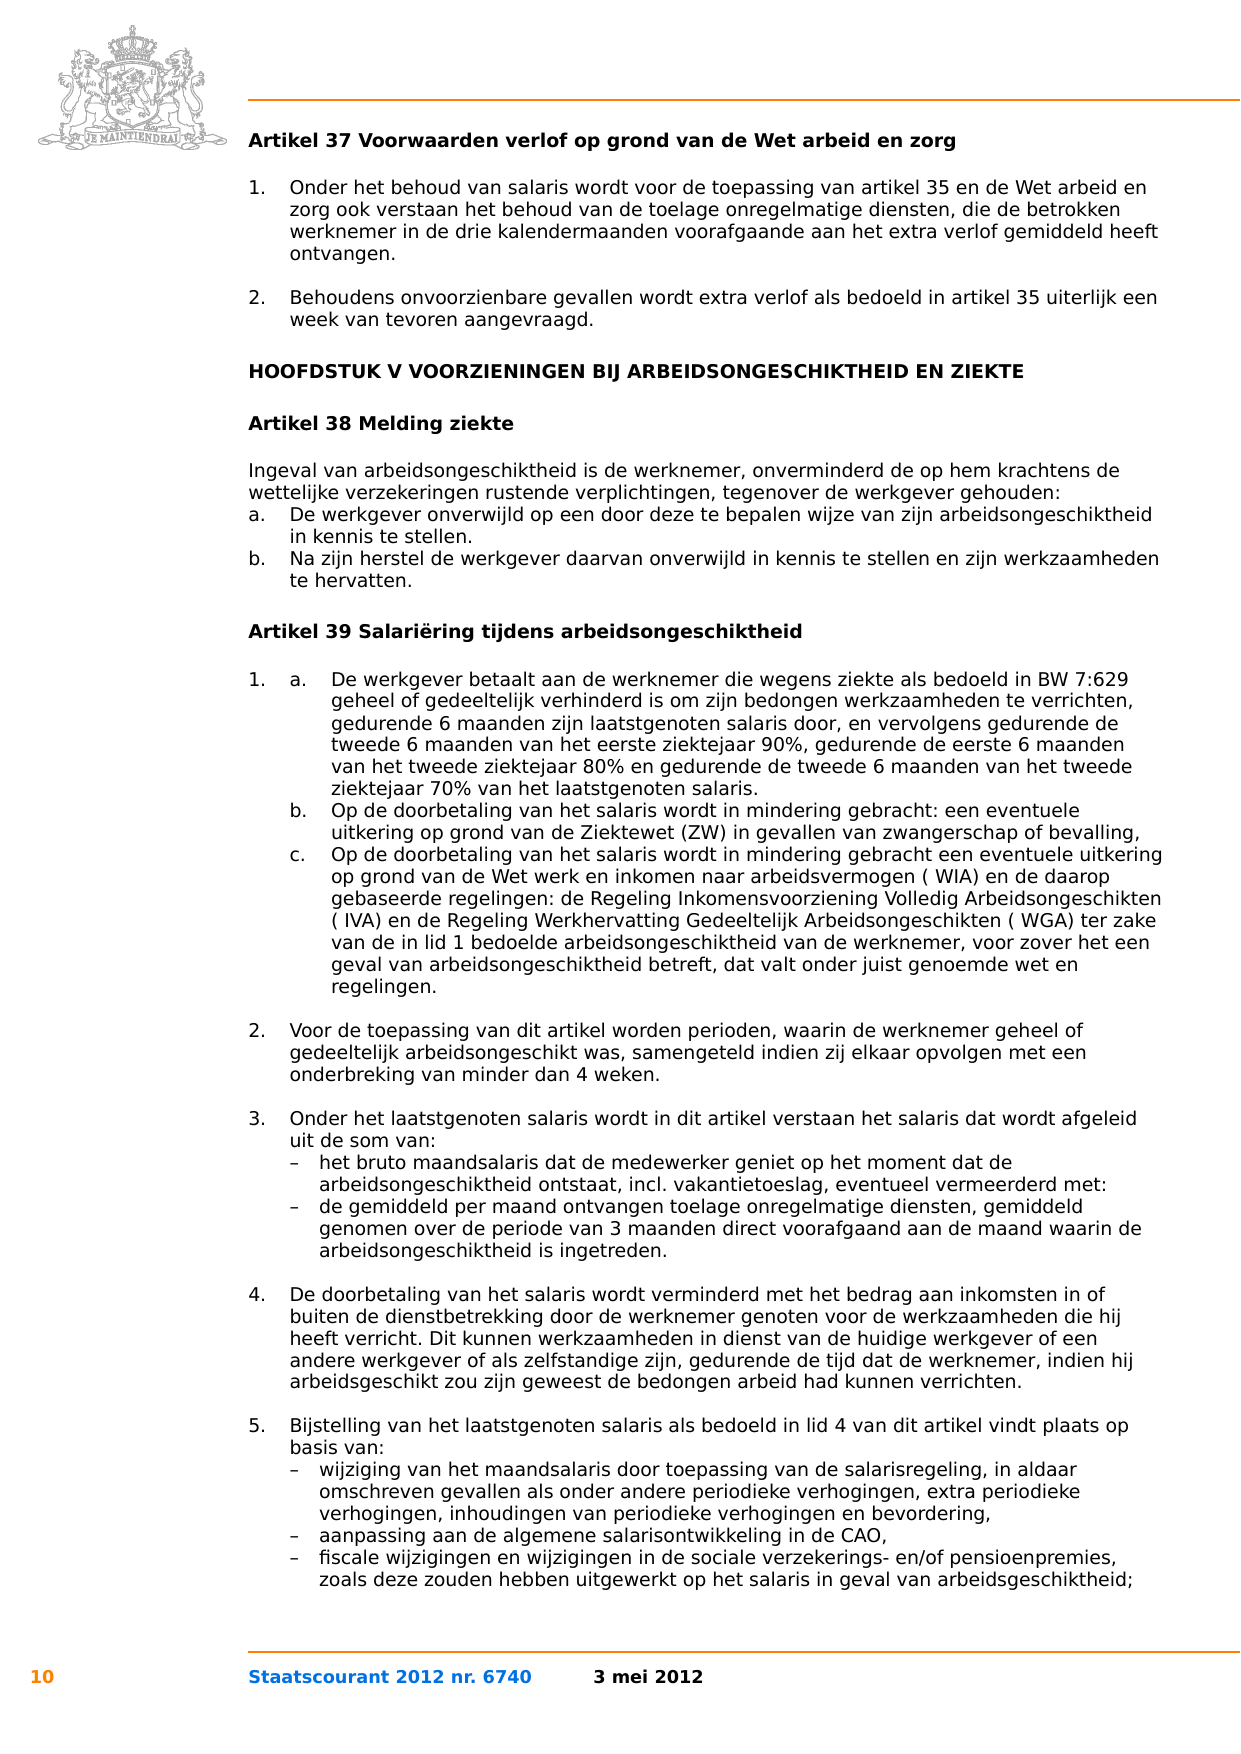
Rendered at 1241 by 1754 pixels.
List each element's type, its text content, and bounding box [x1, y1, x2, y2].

subtitle Artikel 37 Voorwaarden verlof op grond van de Wet arbeid en zorg [248, 130, 1163, 152]
text 1. a. De werkgever betaalt aan de werknemer die wegens ziekte als bedoeld in BW 7:629 geheel of gedeeltelijk verhinderd is om zijn bedongen werkzaamheden te verrichten, gedurende 6 maanden zijn laatstgenoten salaris door, en vervolgens gedurende de tweede 6 maanden van het eerste ziektejaar 90%, gedurende de eerste 6 maanden van het tweede ziektejaar 80% en gedurende de tweede 6 maanden van het tweede ziektejaar 70% van het laatstgenoten salaris. [248, 668, 1163, 800]
text b. Na zijn herstel de werkgever daarvan onverwijld in kennis te stellen en zijn werkzaamheden te hervatten. [248, 547, 1163, 591]
text 3. Onder het laatstgenoten salaris wordt in dit artikel verstaan het salaris dat wordt afgeleid uit de som van: [248, 1108, 1163, 1152]
text b. Op de doorbetaling van het salaris wordt in mindering gebracht: een eventuele uitkering op grond van de Ziektewet (ZW) in gevallen van zwangerschap of bevalling, [289, 800, 1163, 844]
text – het bruto maandsalaris dat de medewerker geniet op het moment dat de arbeidsongeschiktheid ontstaat, incl. vakantietoeslag, eventueel vermeerderd met: [289, 1152, 1163, 1196]
text – wijziging van het maandsalaris door toepassing van de salarisregeling, in aldaar omschreven gevallen als onder andere periodieke verhogingen, extra periodieke verhogingen, inhoudingen van periodieke verhogingen en bevordering, [289, 1459, 1163, 1525]
text – fiscale wijzigingen en wijzigingen in de sociale verzekerings- en/of pensioenpremies, zoals deze zouden hebben uitgewerkt op het salaris in geval van arbeidsgeschiktheid; [289, 1547, 1163, 1591]
text – aanpassing aan de algemene salarisontwikkeling in de CAO, [289, 1525, 1163, 1547]
text 2. Voor de toepassing van dit artikel worden perioden, waarin de werknemer geheel of gedeeltelijk arbeidsongeschikt was, samengeteld indien zij elkaar opvolgen met een onderbreking van minder dan 4 weken. [248, 1020, 1163, 1086]
text 4. De doorbetaling van het salaris wordt verminderd met het bedrag aan inkomsten in of buiten de dienstbetrekking door de werknemer genoten voor de werkzaamheden die hij heeft verricht. Dit kunnen werkzaamheden in dienst van de huidige werkgever of een andere werkgever of als zelfstandige zijn, gedurende de tijd dat de werknemer, indien hij arbeidsgeschikt zou zijn geweest de bedongen arbeid had kunnen verrichten. [248, 1283, 1163, 1393]
subtitle HOOFDSTUK V VOORZIENINGEN BIJ ARBEIDSONGESCHIKTHEID EN ZIEKTE [248, 361, 1163, 383]
text Ingeval van arbeidsongeschiktheid is de werknemer, onverminderd de op hem krachtens de wettelijke verzekeringen rustende verplichtingen, tegenover de werkgever gehouden: [248, 459, 1163, 503]
subtitle Artikel 38 Melding ziekte [248, 413, 1163, 434]
picture [38, 25, 227, 150]
text c. Op de doorbetaling van het salaris wordt in mindering gebracht een eventuele uitkering op grond van de Wet werk en inkomen naar arbeidsvermogen ( WIA) en de daarop gebaseerde regelingen: de Regeling Inkomensvoorziening Volledig Arbeidsongeschikten ( IVA) en de Regeling Werkhervatting Gedeeltelijk Arbeidsongeschikten ( WGA) ter zake van de in lid 1 bedoelde arbeidsongeschiktheid van de werknemer, voor zover het een geval van arbeidsongeschiktheid betreft, dat valt onder juist genoemde wet en regelingen. [289, 844, 1163, 998]
text a. De werkgever onverwijld op een door deze te bepalen wijze van zijn arbeidsongeschiktheid in kennis te stellen. [248, 503, 1163, 547]
text – de gemiddeld per maand ontvangen toelage onregelmatige diensten, gemiddeld genomen over de periode van 3 maanden direct voorafgaand aan de maand waarin de arbeidsongeschiktheid is ingetreden. [289, 1196, 1163, 1262]
text 1. Onder het behoud van salaris wordt voor de toepassing van artikel 35 en de Wet arbeid en zorg ook verstaan het behoud van de toelage onregelmatige diensten, die de betrokken werknemer in de drie kalendermaanden voorafgaande aan het extra verlof gemiddeld heeft ontvangen. [248, 177, 1163, 265]
text 5. Bijstelling van het laatstgenoten salaris als bedoeld in lid 4 van dit artikel vindt plaats op basis van: [248, 1415, 1163, 1459]
subtitle Artikel 39 Salariëring tijdens arbeidsongeschiktheid [248, 621, 1163, 643]
text 2. Behoudens onvoorzienbare gevallen wordt extra verlof als bedoeld in artikel 35 uiterlijk een week van tevoren aangevraagd. [248, 287, 1163, 331]
